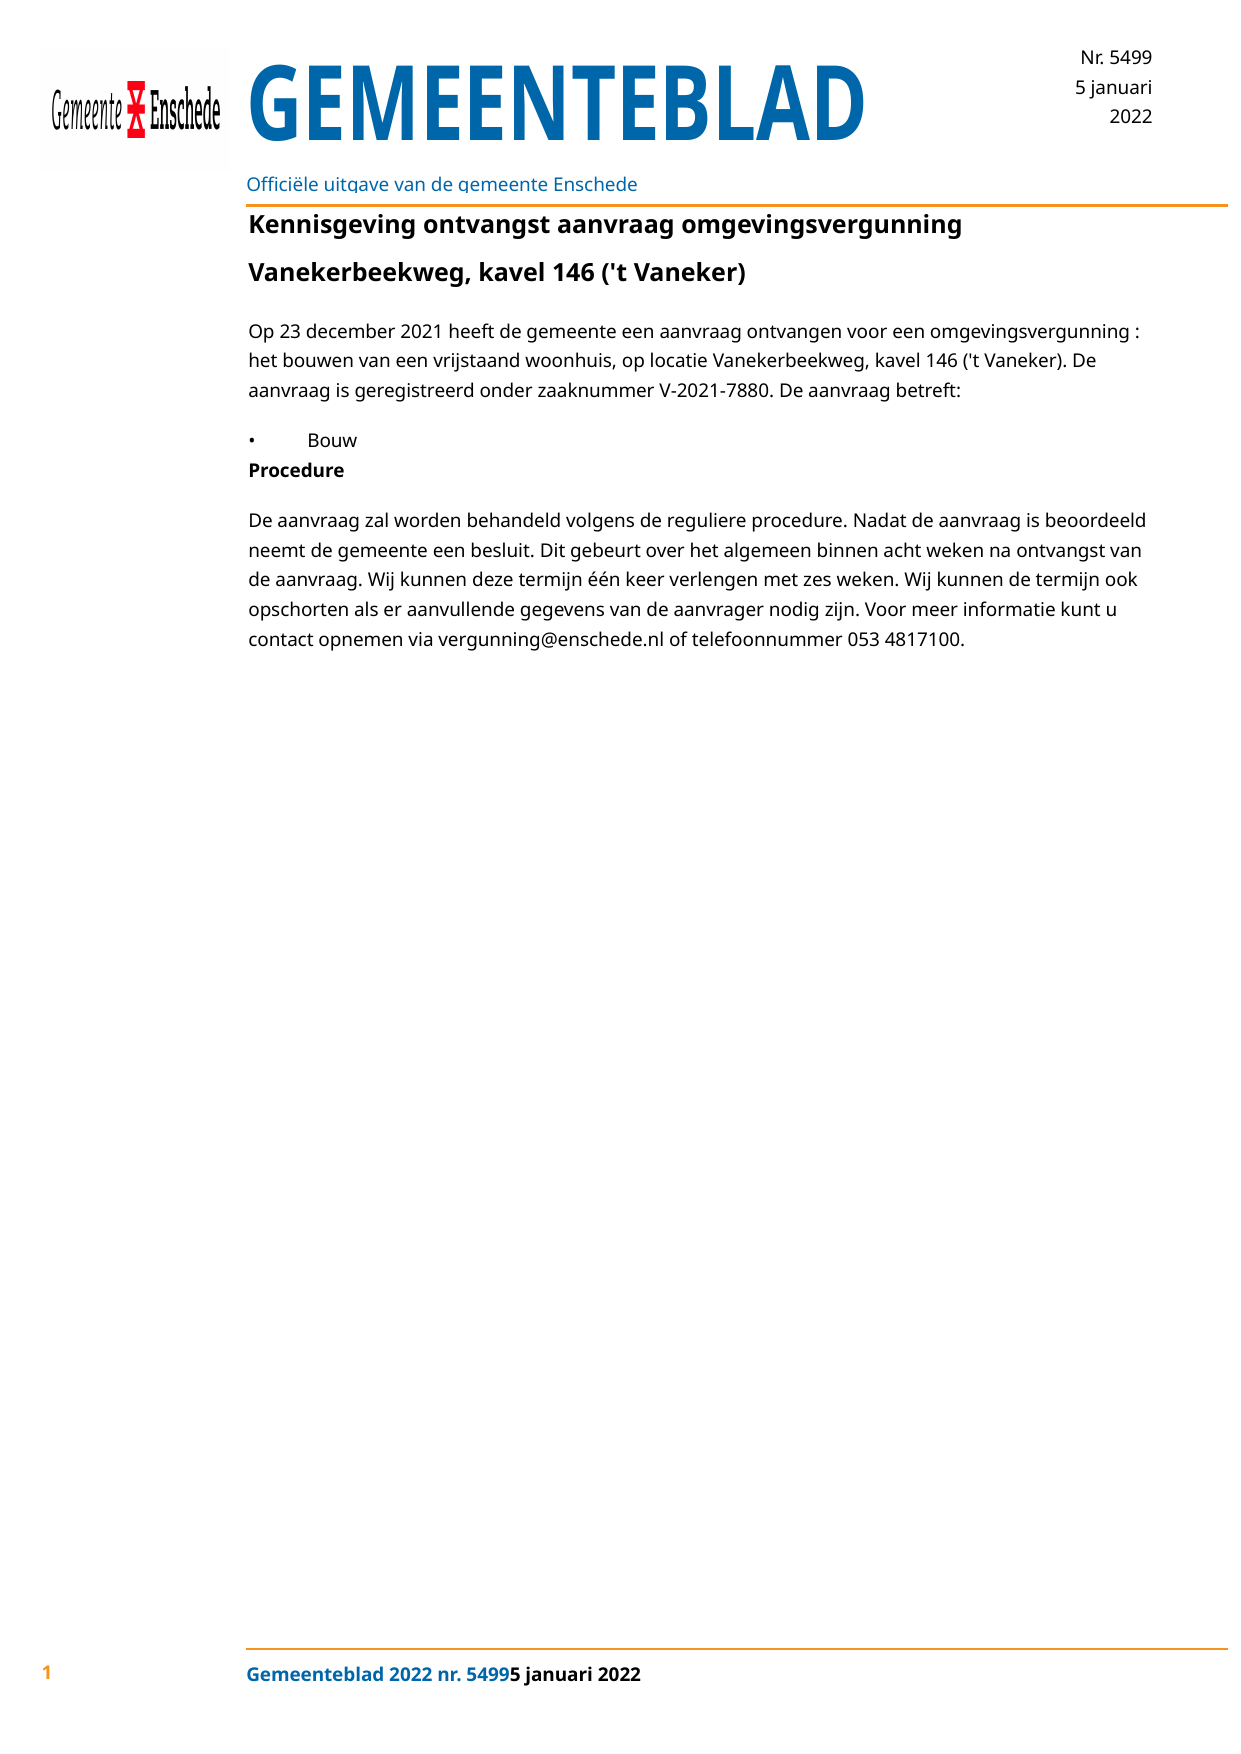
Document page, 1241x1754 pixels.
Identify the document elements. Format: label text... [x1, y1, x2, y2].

picture [41, 47, 231, 172]
text De aanvraag zal worden behandeld volgens de reguliere procedure. Nadat de aanvraag is beoordeeld neemt de gemeente een besluit. Dit gebeurt over het algemeen binnen acht weken na ontvangst van de aanvraag. Wij kunnen deze termijn één keer verlengen met zes weken. Wij kunnen de termijn ook opschorten als er aanvullende gegevens van de aanvrager nodig zijn. Voor meer informatie kunt u contact opnemen via vergunning@enschede.nl of telefoonnummer 053 4817100. [248, 507, 1152, 652]
text Procedure [248, 457, 1152, 483]
text Kennisgeving ontvangst aanvraag omgevingsvergunning Vanekerbeekweg, kavel 146 ('t Vaneker) [248, 207, 1152, 288]
text Op 23 december 2021 heeft de gemeente een aanvraag ontvangen voor een omgevingsvergunning : het bouwen van een vrijstaand woonhuis, op locatie Vanekerbeekweg, kavel 146 ('t Vaneker). De aanvraag is geregistreerd onder zaaknummer V-2021-7880. De aanvraag betreft: [248, 318, 1152, 403]
list Bouw [248, 427, 1152, 453]
